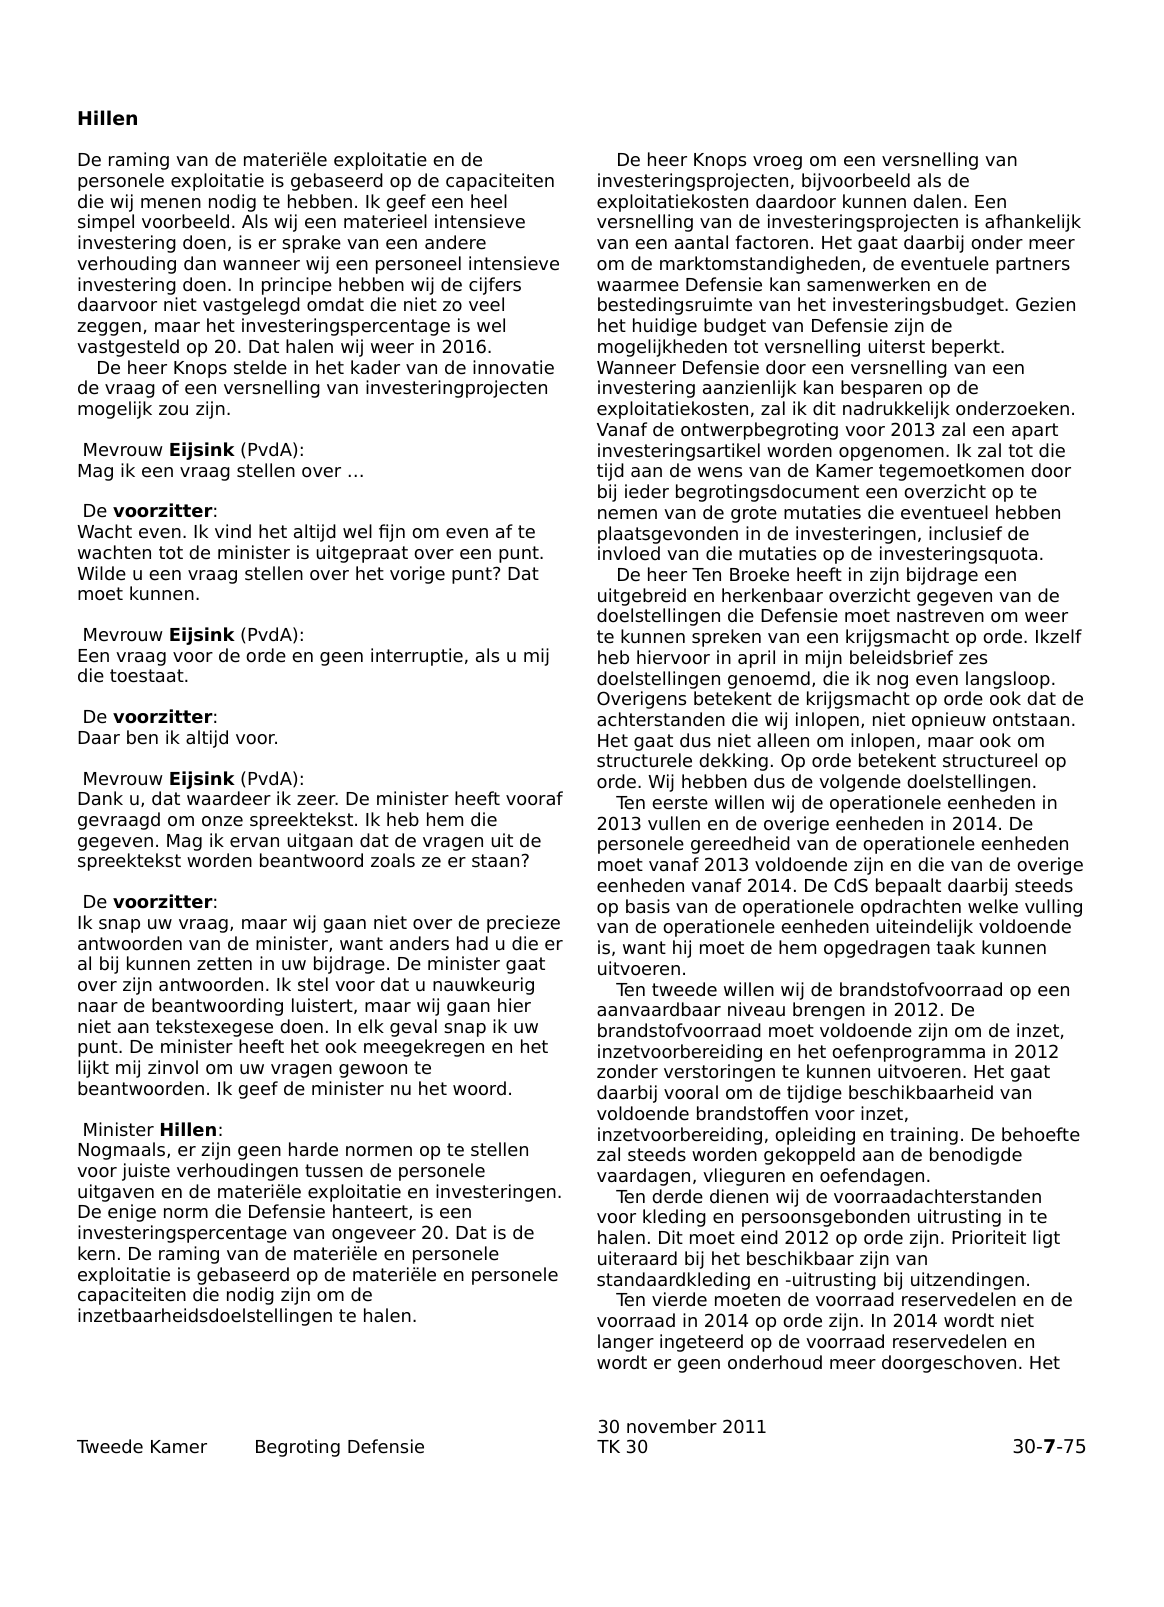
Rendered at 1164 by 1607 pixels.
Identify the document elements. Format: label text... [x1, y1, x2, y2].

text De voorzitter: [77, 892, 567, 913]
text De heer Ten Broeke heeft in zijn bijdrage een uitgebreid en herkenbaar overzicht gegeven van de doelstellingen die Defensie moet nastreven om weer te kunnen spreken van een krijgsmacht op orde. Ikzelf heb hiervoor in april in mijn beleidsbrief zes doelstellingen genoemd, die ik nog even langsloop. Overigens betekent de krijgsmacht op orde ook dat de achterstanden die wij inlopen, niet opnieuw ontstaan. Het gaat dus niet alleen om inlopen, maar ook om structurele dekking. Op orde betekent structureel op orde. Wij hebben dus de volgende doelstellingen. [596, 565, 1087, 793]
text Een vraag voor de orde en geen interruptie, als u mij die toestaat. [77, 646, 567, 687]
text Daar ben ik altijd voor. [77, 728, 567, 748]
text Minister Hillen: [77, 1119, 567, 1140]
text De raming van de materiële exploitatie en de personele exploitatie is gebaseerd op de capaciteiten die wij menen nodig te hebben. Ik geef een heel simpel voorbeeld. Als wij een materieel intensieve investering doen, is er sprake van een andere verhouding dan wanneer wij een personeel intensieve investering doen. In principe hebben wij de cijfers daarvoor niet vastgelegd omdat die niet zo veel zeggen, maar het investeringspercentage is wel vastgesteld op 20. Dat halen wij weer in 2016. [77, 150, 567, 357]
text Mevrouw Eijsink (PvdA): [77, 768, 567, 789]
text De heer Knops vroeg om een versnelling van investeringsprojecten, bijvoorbeeld als de exploitatiekosten daardoor kunnen dalen. Een versnelling van de investeringsprojecten is afhankelijk van een aantal factoren. Het gaat daarbij onder meer om de marktomstandigheden, de eventuele partners waarmee Defensie kan samenwerken en de bestedingsruimte van het investeringsbudget. Gezien het huidige budget van Defensie zijn de mogelijkheden tot versnelling uiterst beperkt. Wanneer Defensie door een versnelling van een investering aanzienlijk kan besparen op de exploitatiekosten, zal ik dit nadrukkelijk onderzoeken. Vanaf de ontwerpbegroting voor 2013 zal een apart investeringsartikel worden opgenomen. Ik zal tot die tijd aan de wens van de Kamer tegemoetkomen door bij ieder begrotingsdocument een overzicht op te nemen van de grote mutaties die eventueel hebben plaatsgevonden in de investeringen, inclusief de invloed van die mutaties op de investeringsquota. [596, 150, 1087, 565]
text De voorzitter: [77, 707, 567, 728]
text Wacht even. Ik vind het altijd wel fijn om even af te wachten tot de minister is uitgepraat over een punt. Wilde u een vraag stellen over het vorige punt? Dat moet kunnen. [77, 522, 567, 605]
text Ten vierde moeten de voorraad reservedelen en de voorraad in 2014 op orde zijn. In 2014 wordt niet langer ingeteerd op de voorraad reservedelen en wordt er geen onderhoud meer doorgeschoven. Het [596, 1290, 1087, 1373]
text De voorzitter: [77, 501, 567, 522]
text Ten tweede willen wij de brandstofvoorraad op een aanvaardbaar niveau brengen in 2012. De brandstofvoorraad moet voldoende zijn om de inzet, inzetvoorbereiding en het oefenprogramma in 2012 zonder verstoringen te kunnen uitvoeren. Het gaat daarbij vooral om de tijdige beschikbaarheid van voldoende brandstoffen voor inzet, inzetvoorbereiding, opleiding en training. De behoefte zal steeds worden gekoppeld aan de benodigde vaardagen, vlieguren en oefendagen. [596, 979, 1087, 1187]
text Mag ik een vraag stellen over … [77, 460, 567, 481]
text Mevrouw Eijsink (PvdA): [77, 625, 567, 646]
text Ten derde dienen wij de voorraadachterstanden voor kleding en persoonsgebonden uitrusting in te halen. Dit moet eind 2012 op orde zijn. Prioriteit ligt uiteraard bij het beschikbaar zijn van standaardkleding en -uitrusting bij uitzendingen. [596, 1187, 1087, 1290]
text Mevrouw Eijsink (PvdA): [77, 440, 567, 460]
text Nogmaals, er zijn geen harde normen op te stellen voor juiste verhoudingen tussen de personele uitgaven en de materiële exploitatie en investeringen. De enige norm die Defensie hanteert, is een investeringspercentage van ongeveer 20. Dat is de kern. De raming van de materiële en personele exploitatie is gebaseerd op de materiële en personele capaciteiten die nodig zijn om de inzetbaarheidsdoelstellingen te halen. [77, 1140, 567, 1327]
text De heer Knops stelde in het kader van de innovatie de vraag of een versnelling van investeringprojecten mogelijk zou zijn. [77, 357, 567, 420]
text Dank u, dat waardeer ik zeer. De minister heeft vooraf gevraagd om onze spreektekst. Ik heb hem die gegeven. Mag ik ervan uitgaan dat de vragen uit de spreektekst worden beantwoord zoals ze er staan? [77, 789, 567, 872]
text Ik snap uw vraag, maar wij gaan niet over de precieze antwoorden van de minister, want anders had u die er al bij kunnen zetten in uw bijdrage. De minister gaat over zijn antwoorden. Ik stel voor dat u nauwkeurig naar de beantwoording luistert, maar wij gaan hier niet aan tekstexegese doen. In elk geval snap ik uw punt. De minister heeft het ook meegekregen en het lijkt mij zinvol om uw vragen gewoon te beantwoorden. Ik geef de minister nu het woord. [77, 913, 567, 1099]
text Ten eerste willen wij de operationele eenheden in 2013 vullen en de overige eenheden in 2014. De personele gereedheid van de operationele eenheden moet vanaf 2013 voldoende zijn en die van de overige eenheden vanaf 2014. De CdS bepaalt daarbij steeds op basis van de operationele opdrachten welke vulling van de operationele eenheden uiteindelijk voldoende is, want hij moet de hem opgedragen taak kunnen uitvoeren. [596, 793, 1087, 979]
